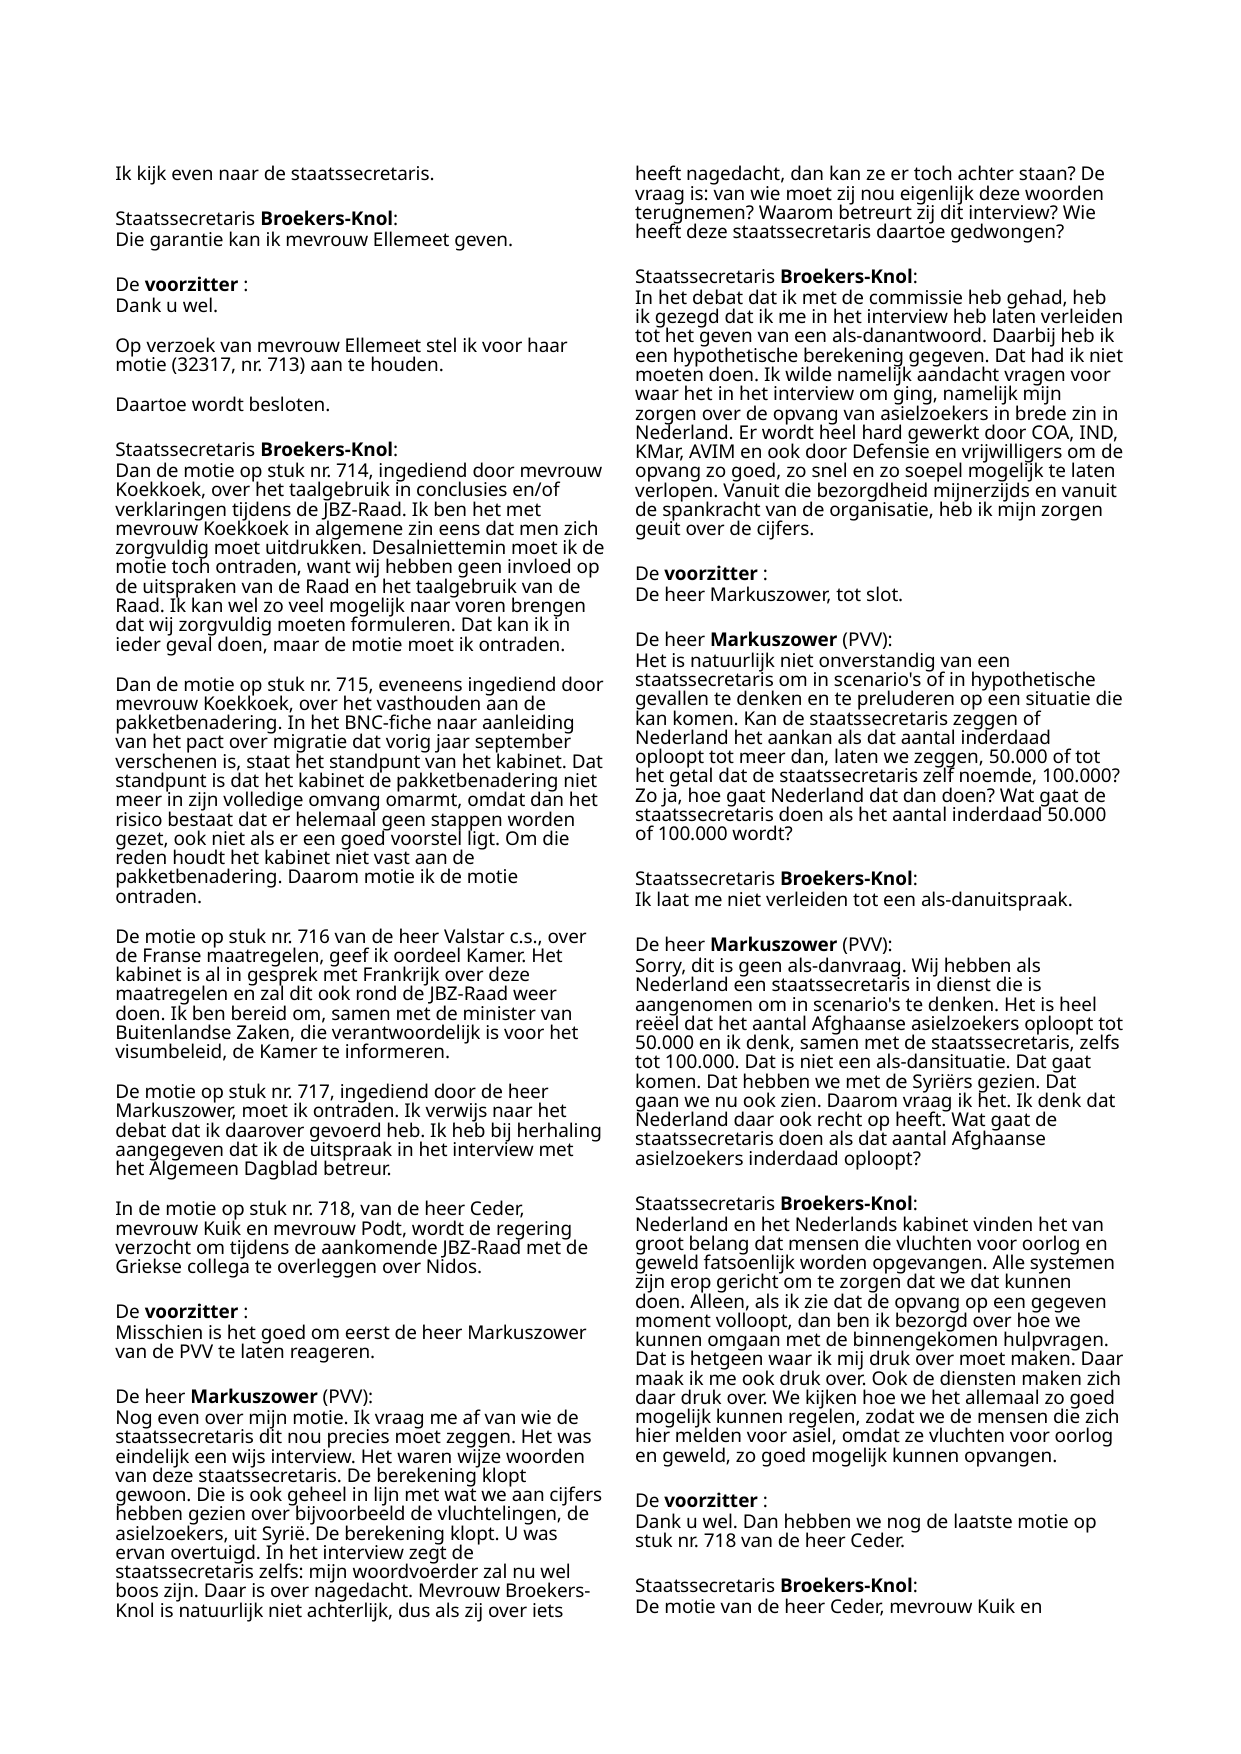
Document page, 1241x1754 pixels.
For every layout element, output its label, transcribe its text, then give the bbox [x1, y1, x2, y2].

text Staatssecretaris Broekers-Knol: [635, 865, 1125, 891]
text Staatssecretaris Broekers-Knol: [635, 1190, 1125, 1216]
text De motie van de heer Ceder, mevrouw Kuik en [635, 1598, 1125, 1617]
text Nederland en het Nederlands kabinet vinden het van groot belang dat mensen die vluchten voor oorlog en geweld fatsoenlijk worden opgevangen. Alle systemen zijn erop gericht om te zorgen dat we dat kunnen doen. Alleen, als ik zie dat de opvang op een gegeven moment volloopt, dan ben ik bezorgd over hoe we kunnen omgaan met de binnengekomen hulpvragen. Dat is hetgeen waar ik mij druk over moet maken. Daar maak ik me ook druk over. Ook de diensten maken zich daar druk over. We kijken hoe we het allemaal zo goed mogelijk kunnen regelen, zodat we de mensen die zich hier melden voor asiel, omdat ze vluchten voor oorlog en geweld, zo goed mogelijk kunnen opvangen. [635, 1216, 1125, 1466]
text In het debat dat ik met de commissie heb gehad, heb ik gezegd dat ik me in het interview heb laten verleiden tot het geven van een als-danantwoord. Daarbij heb ik een hypothetische berekening gegeven. Dat had ik niet moeten doen. Ik wilde namelijk aandacht vragen voor waar het in het interview om ging, namelijk mijn zorgen over de opvang van asielzoekers in brede zin in Nederland. Er wordt heel hard gewerkt door COA, IND, KMar, AVIM en ook door Defensie en vrijwilligers om de opvang zo goed, zo snel en zo soepel mogelijk te laten verlopen. Vanuit die bezorgdheid mijnerzijds en vanuit de spankracht van de organisatie, heb ik mijn zorgen geuit over de cijfers. [635, 289, 1125, 539]
text Dan de motie op stuk nr. 715, eveneens ingediend door mevrouw Koekkoek, over het vasthouden aan de pakketbenadering. In het BNC-fiche naar aanleiding van het pact over migratie dat vorig jaar september verschenen is, staat het standpunt van het kabinet. Dat standpunt is dat het kabinet de pakketbenadering niet meer in zijn volledige omvang omarmt, omdat dan het risico bestaat dat er helemaal geen stappen worden gezet, ook niet als er een goed voorstel ligt. Om die reden houdt het kabinet niet vast aan de pakketbenadering. Daarom motie ik de motie ontraden. [115, 676, 605, 907]
text De voorzitter : [115, 271, 605, 297]
text Daartoe wordt besloten. [115, 396, 605, 416]
text De motie op stuk nr. 717, ingediend door de heer Markuszower, moet ik ontraden. Ik verwijs naar het debat dat ik daarover gevoerd heb. Ik heb bij herhaling aangegeven dat ik de uitspraak in het interview met het Algemeen Dagblad betreur. [115, 1083, 605, 1179]
text De heer Markuszower, tot slot. [635, 586, 1125, 605]
text Dank u wel. Dan hebben we nog de laatste motie op stuk nr. 718 van de heer Ceder. [635, 1513, 1125, 1551]
text Dank u wel. [115, 297, 605, 316]
text De voorzitter : [635, 560, 1125, 586]
text Ik laat me niet verleiden tot een als-danuitspraak. [635, 891, 1125, 910]
text heeft nagedacht, dan kan ze er toch achter staan? De vraag is: van wie moet zij nou eigenlijk deze woorden terugnemen? Waarom betreurt zij dit interview? Wie heeft deze staatssecretaris daartoe gedwongen? [635, 165, 1125, 242]
text Misschien is het goed om eerst de heer Markuszower van de PVV te laten reageren. [115, 1324, 605, 1362]
text Nog even over mijn motie. Ik vraag me af van wie de staatssecretaris dit nou precies moet zeggen. Het was eindelijk een wijs interview. Het waren wijze woorden van deze staatssecretaris. De berekening klopt gewoon. Die is ook geheel in lijn met wat we aan cijfers hebben gezien over bijvoorbeeld de vluchtelingen, de asielzoekers, uit Syrië. De berekening klopt. U was ervan overtuigd. In het interview zegt de staatssecretaris zelfs: mijn woordvoerder zal nu wel boos zijn. Daar is over nagedacht. Mevrouw Broekers-Knol is natuurlijk niet achterlijk, dus als zij over iets [115, 1409, 605, 1621]
text De voorzitter : [635, 1487, 1125, 1513]
text Staatssecretaris Broekers-Knol: [115, 436, 605, 462]
text Het is natuurlijk niet onverstandig van een staatssecretaris om in scenario's of in hypothetische gevallen te denken en te preluderen op een situatie die kan komen. Kan de staatssecretaris zeggen of Nederland het aankan als dat aantal inderdaad oploopt tot meer dan, laten we zeggen, 50.000 of tot het getal dat de staatssecretaris zelf noemde, 100.000? Zo ja, hoe gaat Nederland dat dan doen? Wat gaat de staatssecretaris doen als het aantal inderdaad 50.000 of 100.000 wordt? [635, 652, 1125, 844]
text Sorry, dit is geen als-danvraag. Wij hebben als Nederland een staatssecretaris in dienst die is aangenomen om in scenario's te denken. Het is heel reëel dat het aantal Afghaanse asielzoekers oploopt tot 50.000 en ik denk, samen met de staatssecretaris, zelfs tot 100.000. Dat is niet een als-dansituatie. Dat gaat komen. Dat hebben we met de Syriërs gezien. Dat gaan we nu ook zien. Daarom vraag ik het. Ik denk dat Nederland daar ook recht op heeft. Wat gaat de staatssecretaris doen als dat aantal Afghaanse asielzoekers inderdaad oploopt? [635, 957, 1125, 1169]
text De heer Markuszower (PVV): [635, 626, 1125, 652]
text Staatssecretaris Broekers-Knol: [635, 263, 1125, 289]
text Staatssecretaris Broekers-Knol: [115, 205, 605, 231]
text De heer Markuszower (PVV): [635, 931, 1125, 957]
text De motie op stuk nr. 716 van de heer Valstar c.s., over de Franse maatregelen, geef ik oordeel Kamer. Het kabinet is al in gesprek met Frankrijk over deze maatregelen en zal dit ook rond de JBZ-Raad weer doen. Ik ben bereid om, samen met de minister van Buitenlandse Zaken, die verantwoordelijk is voor het visumbeleid, de Kamer te informeren. [115, 928, 605, 1062]
text De voorzitter : [115, 1298, 605, 1324]
text In de motie op stuk nr. 718, van de heer Ceder, mevrouw Kuik en mevrouw Podt, wordt de regering verzocht om tijdens de aankomende JBZ-Raad met de Griekse collega te overleggen over Nidos. [115, 1200, 605, 1277]
text Die garantie kan ik mevrouw Ellemeet geven. [115, 231, 605, 250]
text Dan de motie op stuk nr. 714, ingediend door mevrouw Koekkoek, over het taalgebruik in conclusies en/of verklaringen tijdens de JBZ-Raad. Ik ben het met mevrouw Koekkoek in algemene zin eens dat men zich zorgvuldig moet uitdrukken. Desalniettemin moet ik de motie toch ontraden, want wij hebben geen invloed op de uitspraken van de Raad en het taalgebruik van de Raad. Ik kan wel zo veel mogelijk naar voren brengen dat wij zorgvuldig moeten formuleren. Dat kan ik in ieder geval doen, maar de motie moet ik ontraden. [115, 462, 605, 655]
text Op verzoek van mevrouw Ellemeet stel ik voor haar motie (32317, nr. 713) aan te houden. [115, 337, 605, 376]
text Staatssecretaris Broekers-Knol: [635, 1572, 1125, 1598]
text Ik kijk even naar de staatssecretaris. [115, 165, 605, 184]
text De heer Markuszower (PVV): [115, 1383, 605, 1409]
